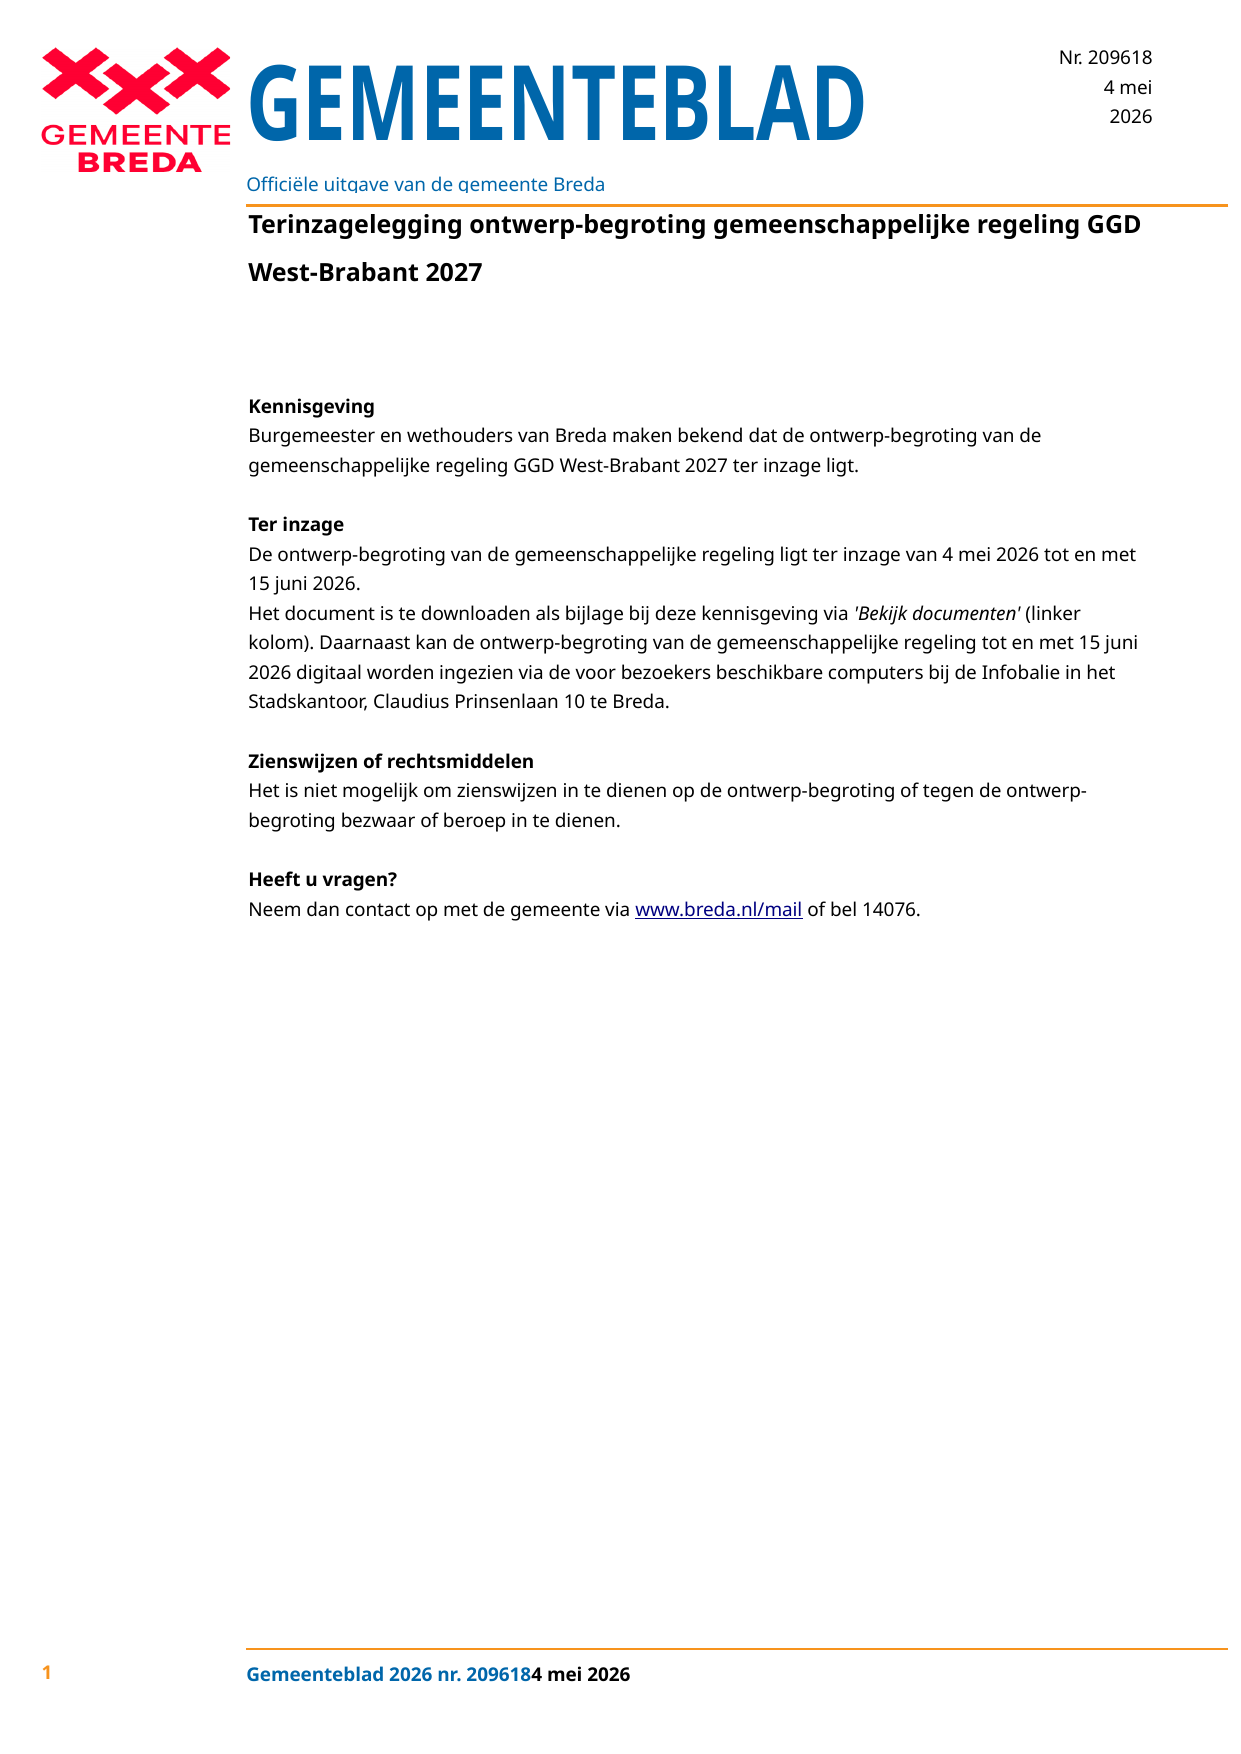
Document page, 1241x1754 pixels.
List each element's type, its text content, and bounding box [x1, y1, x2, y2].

text Kennisgeving [248, 393, 1152, 419]
text Terinzagelegging ontwerp-begroting gemeenschappelijke regeling GGD West-Brabant 2027 [248, 207, 1152, 288]
text Het is niet mogelijk om zienswijzen in te dienen op de ontwerp-begroting of tegen de ontwerp-begroting bezwaar of beroep in te dienen. [248, 777, 1152, 833]
text Ter inzage [248, 511, 1152, 537]
text Burgemeester en wethouders van Breda maken bekend dat de ontwerp-begroting van de gemeenschappelijke regeling GGD West-Brabant 2027 ter inzage ligt. [248, 422, 1152, 478]
text Zienswijzen of rechtsmiddelen [248, 748, 1152, 774]
text Heeft u vragen? [248, 866, 1152, 892]
text De ontwerp-begroting van de gemeenschappelijke regeling ligt ter inzage van 4 mei 2026 tot en met 15 juni 2026. [248, 541, 1152, 596]
text Het document is te downloaden als bijlage bij deze kennisgeving via 'Bekijk documenten' (linker kolom). Daarnaast kan de ontwerp-begroting van de gemeenschappelijke regeling tot en met 15 juni 2026 digitaal worden ingezien via de voor bezoekers beschikbare computers bij de Infobalie in het Stadskantoor, Claudius Prinsenlaan 10 te Breda. [248, 600, 1152, 714]
text Neem dan contact op met de gemeente via www.breda.nl/mail of bel 14076. [248, 896, 1152, 922]
picture [41, 47, 231, 172]
